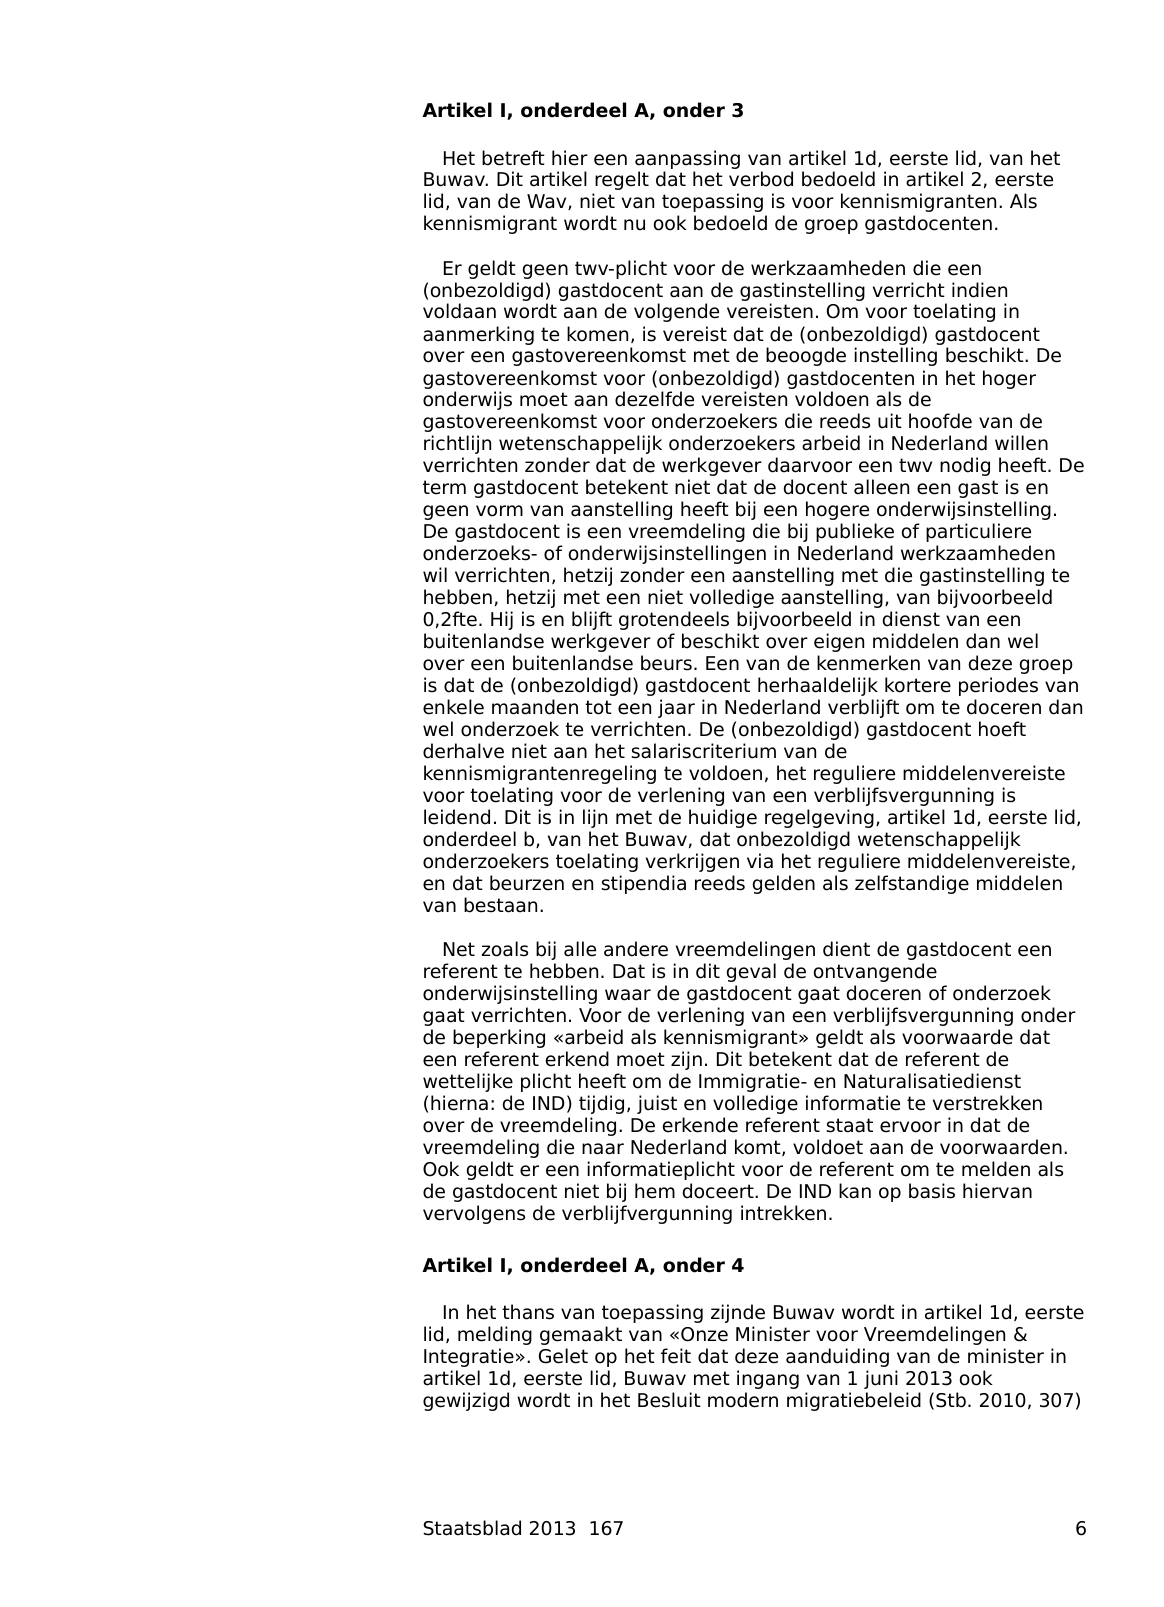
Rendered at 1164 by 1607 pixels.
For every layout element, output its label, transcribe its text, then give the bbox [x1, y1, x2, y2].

text Er geldt geen twv-plicht voor de werkzaamheden die een (onbezoldigd) gastdocent aan de gastinstelling verricht indien voldaan wordt aan de volgende vereisten. Om voor toelating in aanmerking te komen, is vereist dat de (onbezoldigd) gastdocent over een gastovereenkomst met de beoogde instelling beschikt. De gastovereenkomst voor (onbezoldigd) gastdocenten in het hoger onderwijs moet aan dezelfde vereisten voldoen als de gastovereenkomst voor onderzoekers die reeds uit hoofde van de richtlijn wetenschappelijk onderzoekers arbeid in Nederland willen verrichten zonder dat de werkgever daarvoor een twv nodig heeft. De term gastdocent betekent niet dat de docent alleen een gast is en geen vorm van aanstelling heeft bij een hogere onderwijsinstelling. De gastdocent is een vreemdeling die bij publieke of particuliere onderzoeks- of onderwijsinstellingen in Nederland werkzaamheden wil verrichten, hetzij zonder een aanstelling met die gastinstelling te hebben, hetzij met een niet volledige aanstelling, van bijvoorbeeld 0,2fte. Hij is en blijft grotendeels bijvoorbeeld in dienst van een buitenlandse werkgever of beschikt over eigen middelen dan wel over een buitenlandse beurs. Een van de kenmerken van deze groep is dat de (onbezoldigd) gastdocent herhaaldelijk kortere periodes van enkele maanden tot een jaar in Nederland verblijft om te doceren dan wel onderzoek te verrichten. De (onbezoldigd) gastdocent hoeft derhalve niet aan het salariscriterium van de kennismigrantenregeling te voldoen, het reguliere middelenvereiste voor toelating voor de verlening van een verblijfsvergunning is leidend. Dit is in lijn met de huidige regelgeving, artikel 1d, eerste lid, onderdeel b, van het Buwav, dat onbezoldigd wetenschappelijk onderzoekers toelating verkrijgen via het reguliere middelenvereiste, en dat beurzen en stipendia reeds gelden als zelfstandige middelen van bestaan. [422, 257, 1087, 917]
text Net zoals bij alle andere vreemdelingen dient de gastdocent een referent te hebben. Dat is in dit geval de ontvangende onderwijsinstelling waar de gastdocent gaat doceren of onderzoek gaat verrichten. Voor de verlening van een verblijfsvergunning onder de beperking «arbeid als kennismigrant» geldt als voorwaarde dat een referent erkend moet zijn. Dit betekent dat de referent de wettelijke plicht heeft om de Immigratie- en Naturalisatiedienst (hierna: de IND) tijdig, juist en volledige informatie te verstrekken over de vreemdeling. De erkende referent staat ervoor in dat de vreemdeling die naar Nederland komt, voldoet aan de voorwaarden. Ook geldt er een informatieplicht voor de referent om te melden als de gastdocent niet bij hem doceert. De IND kan op basis hiervan vervolgens de verblijfvergunning intrekken. [422, 939, 1087, 1225]
text In het thans van toepassing zijnde Buwav wordt in artikel 1d, eerste lid, melding gemaakt van «Onze Minister voor Vreemdelingen & Integratie». Gelet op het feit dat deze aanduiding van de minister in artikel 1d, eerste lid, Buwav met ingang van 1 juni 2013 ook gewijzigd wordt in het Besluit modern migratiebeleid (Stb. 2010, 307) [422, 1302, 1087, 1412]
text Het betreft hier een aanpassing van artikel 1d, eerste lid, van het Buwav. Dit artikel regelt dat het verbod bedoeld in artikel 2, eerste lid, van de Wav, niet van toepassing is voor kennismigranten. Als kennismigrant wordt nu ook bedoeld de groep gastdocenten. [422, 147, 1087, 235]
subtitle Artikel I, onderdeel A, onder 4 [422, 1255, 1087, 1277]
subtitle Artikel I, onderdeel A, onder 3 [422, 100, 1087, 122]
